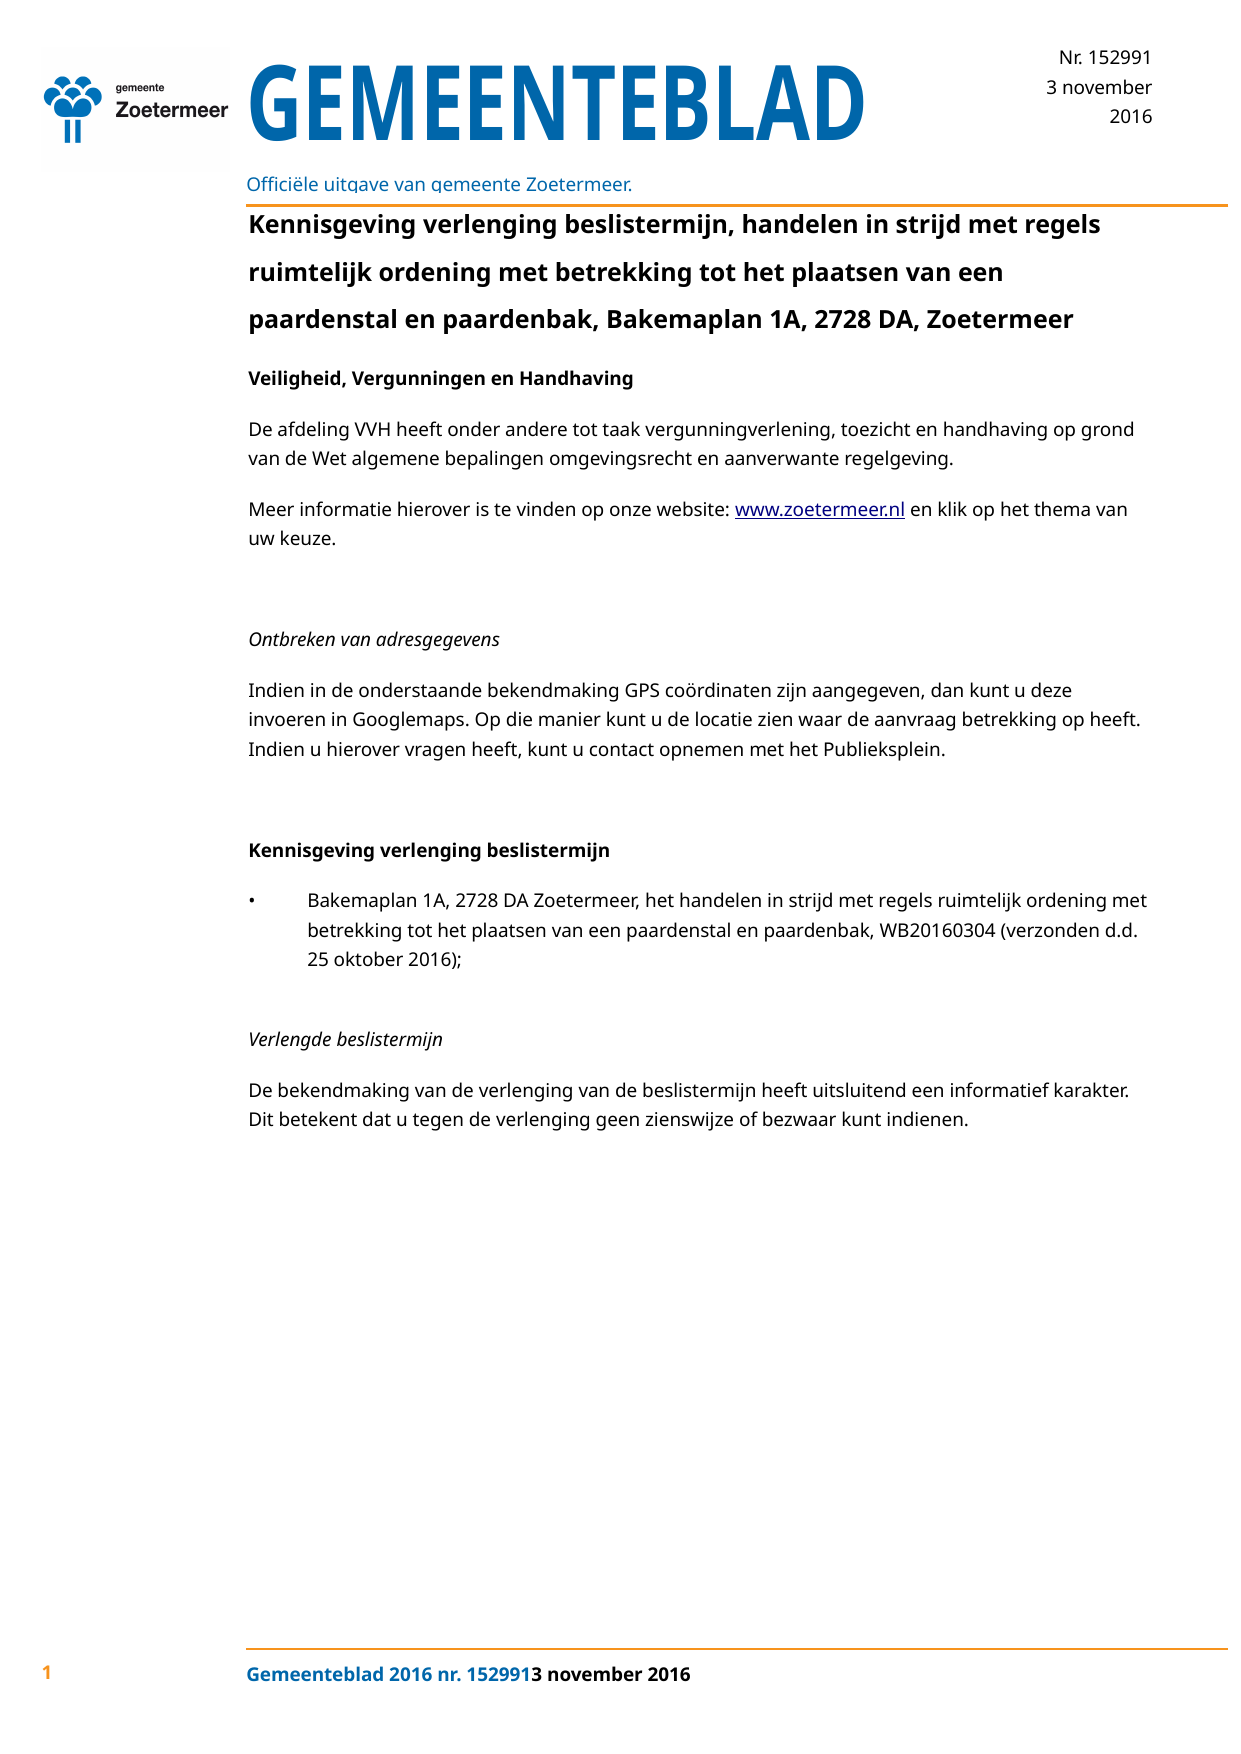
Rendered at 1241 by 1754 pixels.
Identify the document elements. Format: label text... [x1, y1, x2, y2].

text De bekendmaking van de verlenging van de beslistermijn heeft uitsluitend een informatief karakter. Dit betekent dat u tegen de verlenging geen zienswijze of bezwaar kunt indienen. [248, 1077, 1152, 1132]
text Kennisgeving verlenging beslistermijn, handelen in strijd met regels ruimtelijk ordening met betrekking tot het plaatsen van een paardenstal en paardenbak, Bakemaplan 1A, 2728 DA, Zoetermeer [248, 207, 1152, 336]
text Verlengde beslistermijn [248, 1026, 1152, 1052]
picture [41, 47, 231, 172]
text Indien in de onderstaande bekendmaking GPS coördinaten zijn aangegeven, dan kunt u deze invoeren in Googlemaps. Op die manier kunt u de locatie zien waar de aanvraag betrekking op heeft. Indien u hierover vragen heeft, kunt u contact opnemen met het Publieksplein. [248, 677, 1152, 762]
text De afdeling VVH heeft onder andere tot taak vergunningverlening, toezicht en handhaving op grond van de Wet algemene bepalingen omgevingsrecht en aanverwante regelgeving. [248, 416, 1152, 471]
text Meer informatie hierover is te vinden op onze website: www.zoetermeer.nl en klik op het thema van uw keuze. [248, 496, 1152, 551]
list Bakemaplan 1A, 2728 DA Zoetermeer, het handelen in strijd met regels ruimtelijk ordening met betrekking tot het plaatsen van een paardenstal en paardenbak, WB20160304 (verzonden d.d. 25 oktober 2016); [248, 887, 1152, 972]
text Kennisgeving verlenging beslistermijn [248, 837, 1152, 862]
text Veiligheid, Vergunningen en Handhaving [248, 366, 1152, 391]
text Ontbreken van adresgegevens [248, 626, 1152, 652]
